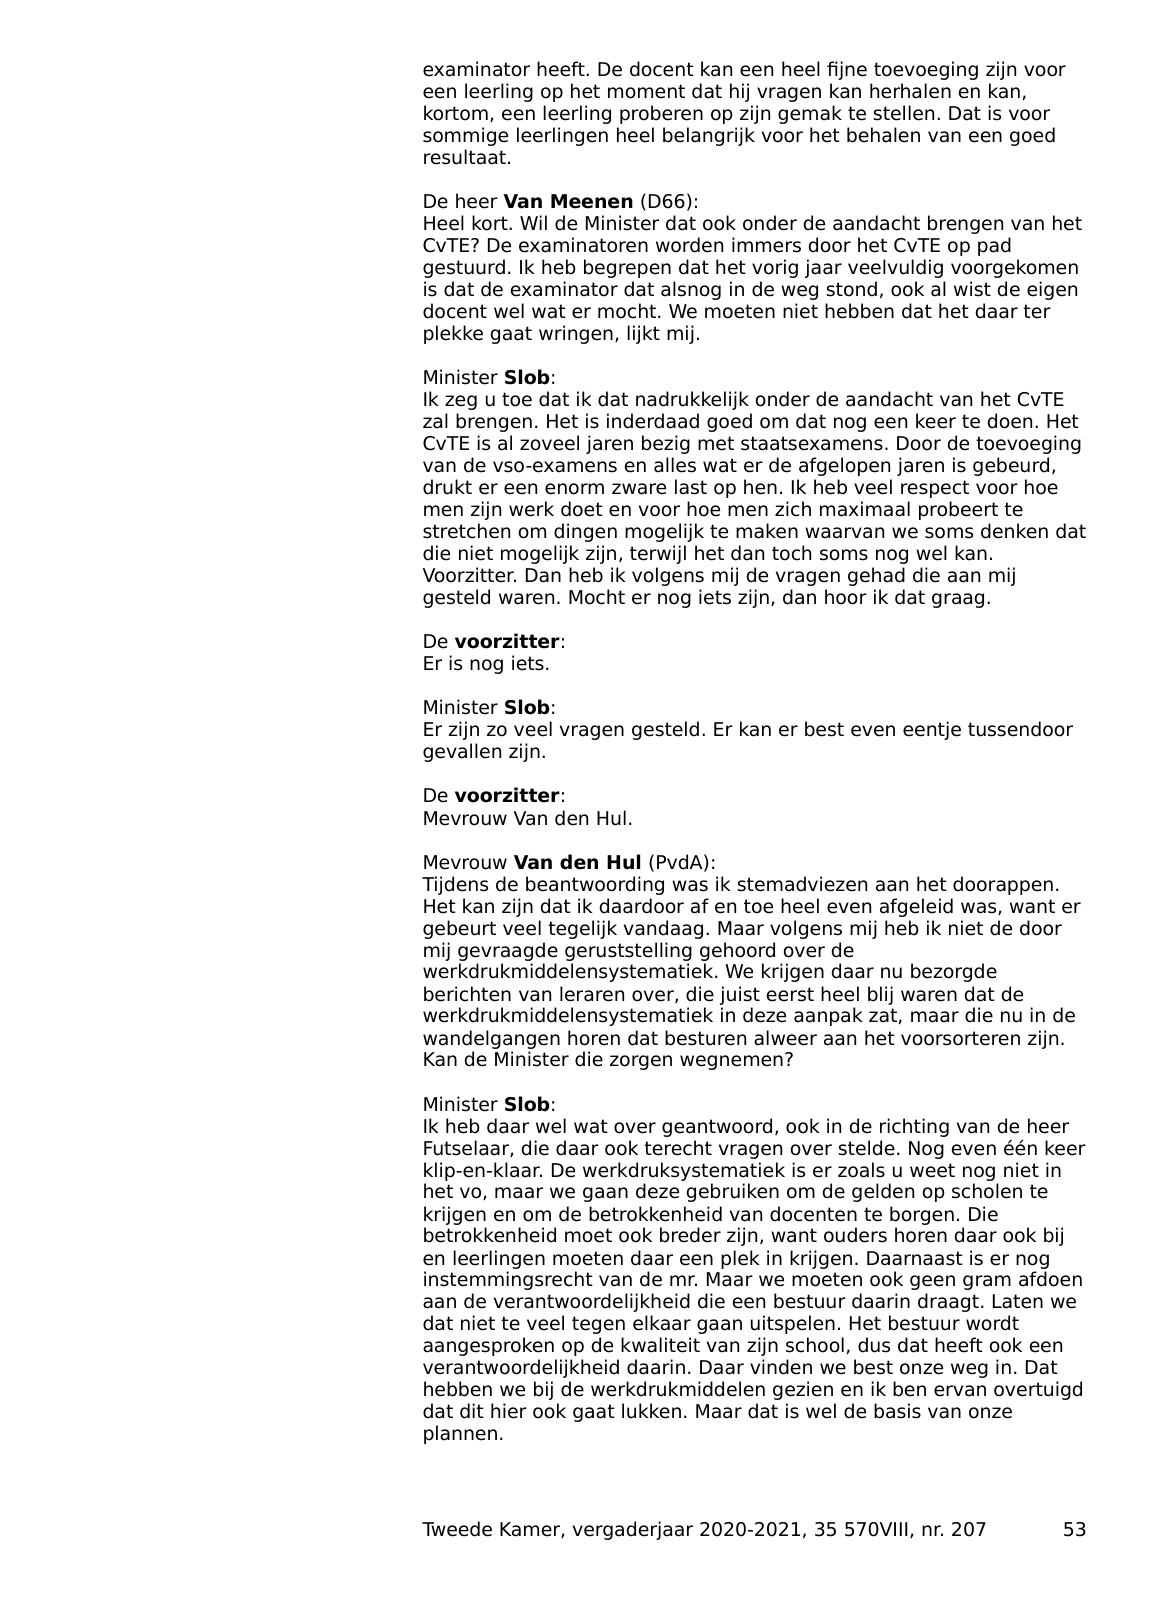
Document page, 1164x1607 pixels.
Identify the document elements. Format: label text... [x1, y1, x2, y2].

text Ik heb daar wel wat over geantwoord, ook in de richting van de heer Futselaar, die daar ook terecht vragen over stelde. Nog even één keer klip-en-klaar. De werkdruksystematiek is er zoals u weet nog niet in het vo, maar we gaan deze gebruiken om de gelden op scholen te krijgen en om de betrokkenheid van docenten te borgen. Die betrokkenheid moet ook breder zijn, want ouders horen daar ook bij en leerlingen moeten daar een plek in krijgen. Daarnaast is er nog instemmingsrecht van de mr. Maar we moeten ook geen gram afdoen aan de verantwoordelijkheid die een bestuur daarin draagt. Laten we dat niet te veel tegen elkaar gaan uitspelen. Het bestuur wordt aangesproken op de kwaliteit van zijn school, dus dat heeft ook een verantwoordelijkheid daarin. Daar vinden we best onze weg in. Dat hebben we bij de werkdrukmiddelen gezien en ik ben ervan overtuigd dat dit hier ook gaat lukken. Maar dat is wel de basis van onze plannen. [422, 1116, 1087, 1445]
text Voorzitter. Dan heb ik volgens mij de vragen gehad die aan mij gesteld waren. Mocht er nog iets zijn, dan hoor ik dat graag. [422, 565, 1087, 609]
text Ik zeg u toe dat ik dat nadrukkelijk onder de aandacht van het CvTE zal brengen. Het is inderdaad goed om dat nog een keer te doen. Het CvTE is al zoveel jaren bezig met staatsexamens. Door de toevoeging van de vso-examens en alles wat er de afgelopen jaren is gebeurd, drukt er een enorm zware last op hen. Ik heb veel respect voor hoe men zijn werk doet en voor hoe men zich maximaal probeert te stretchen om dingen mogelijk te maken waarvan we soms denken dat die niet mogelijk zijn, terwijl het dan toch soms nog wel kan. [422, 389, 1087, 565]
text Minister Slob: [422, 367, 1087, 389]
text Mevrouw Van den Hul (PvdA): [422, 852, 1087, 873]
text De voorzitter: [422, 785, 1087, 807]
text Heel kort. Wil de Minister dat ook onder de aandacht brengen van het CvTE? De examinatoren worden immers door het CvTE op pad gestuurd. Ik heb begrepen dat het vorig jaar veelvuldig voorgekomen is dat de examinator dat alsnog in de weg stond, ook al wist de eigen docent wel wat er mocht. We moeten niet hebben dat het daar ter plekke gaat wringen, lijkt mij. [422, 213, 1087, 345]
text examinator heeft. De docent kan een heel fijne toevoeging zijn voor een leerling op het moment dat hij vragen kan herhalen en kan, kortom, een leerling proberen op zijn gemak te stellen. Dat is voor sommige leerlingen heel belangrijk voor het behalen van een goed resultaat. [422, 59, 1087, 169]
text Er is nog iets. [422, 653, 1087, 675]
text Minister Slob: [422, 1093, 1087, 1116]
text De voorzitter: [422, 631, 1087, 653]
text Er zijn zo veel vragen gesteld. Er kan er best even eentje tussendoor gevallen zijn. [422, 719, 1087, 763]
text Tijdens de beantwoording was ik stemadviezen aan het doorappen. Het kan zijn dat ik daardoor af en toe heel even afgeleid was, want er gebeurt veel tegelijk vandaag. Maar volgens mij heb ik niet de door mij gevraagde geruststelling gehoord over de werkdrukmiddelensystematiek. We krijgen daar nu bezorgde berichten van leraren over, die juist eerst heel blij waren dat de werkdrukmiddelensystematiek in deze aanpak zat, maar die nu in de wandelgangen horen dat besturen alweer aan het voorsorteren zijn. Kan de Minister die zorgen wegnemen? [422, 873, 1087, 1071]
text Minister Slob: [422, 697, 1087, 719]
text Mevrouw Van den Hul. [422, 807, 1087, 829]
text De heer Van Meenen (D66): [422, 191, 1087, 213]
